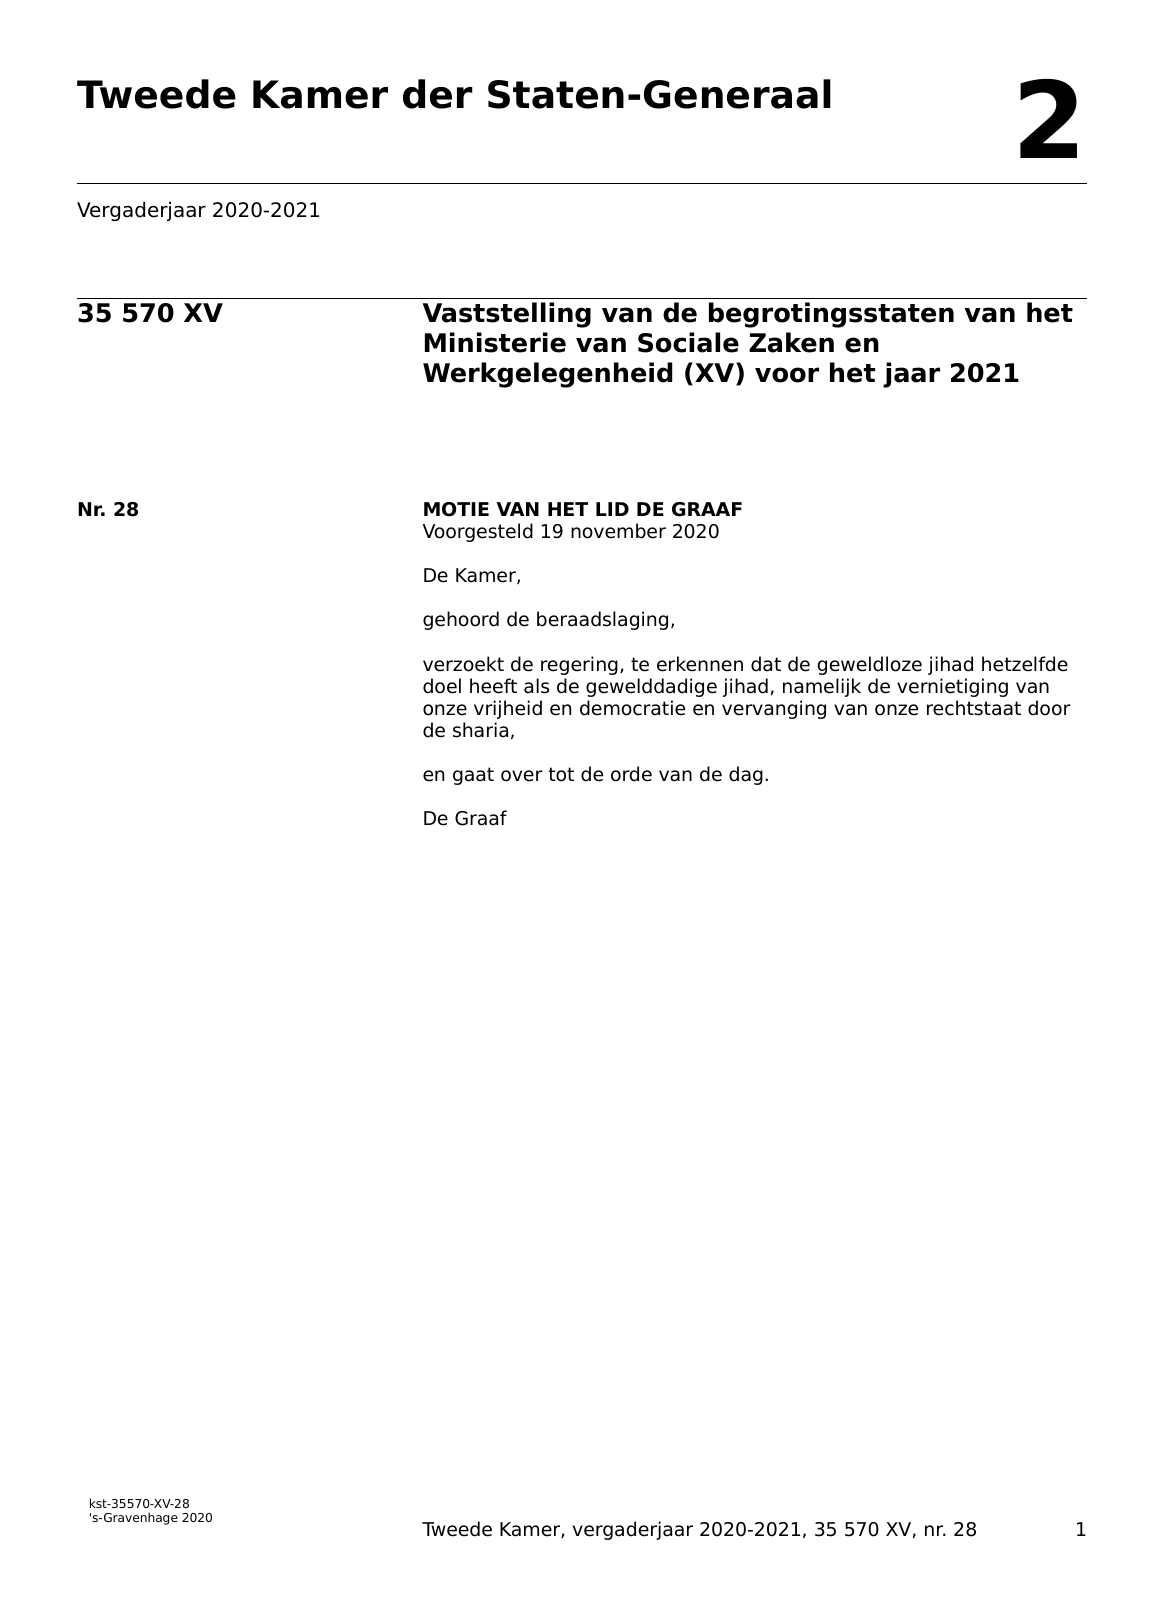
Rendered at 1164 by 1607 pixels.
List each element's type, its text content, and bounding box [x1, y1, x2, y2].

text De Graaf [422, 808, 1087, 830]
subtitle Nr. 28 MOTIE VAN HET LID DE GRAAF [77, 499, 1087, 521]
subtitle 35 570 XV Vaststelling van de begrotingsstaten van het Ministerie van Sociale Zaken en Werkgelegenheid (XV) voor het jaar 2021 [77, 299, 1087, 388]
text Voorgesteld 19 november 2020 [422, 521, 1087, 543]
text 's-Gravenhage 2020 [88, 1511, 323, 1525]
table_header 2 [886, 59, 1087, 183]
text en gaat over tot de orde van de dag. [422, 764, 1087, 786]
text De Kamer, [422, 565, 1087, 587]
table_header Tweede Kamer der Staten-Generaal [77, 59, 886, 183]
table_cell Vergaderjaar 2020-2021 [77, 184, 1087, 298]
text gehoord de beraadslaging, [422, 609, 1087, 631]
text verzoekt de regering, te erkennen dat de geweldloze jihad hetzelfde doel heeft als de gewelddadige jihad, namelijk de vernietiging van onze vrijheid en democratie en vervanging van onze rechtstaat door de sharia, [422, 653, 1087, 741]
text kst-35570-XV-28 [88, 1497, 323, 1511]
